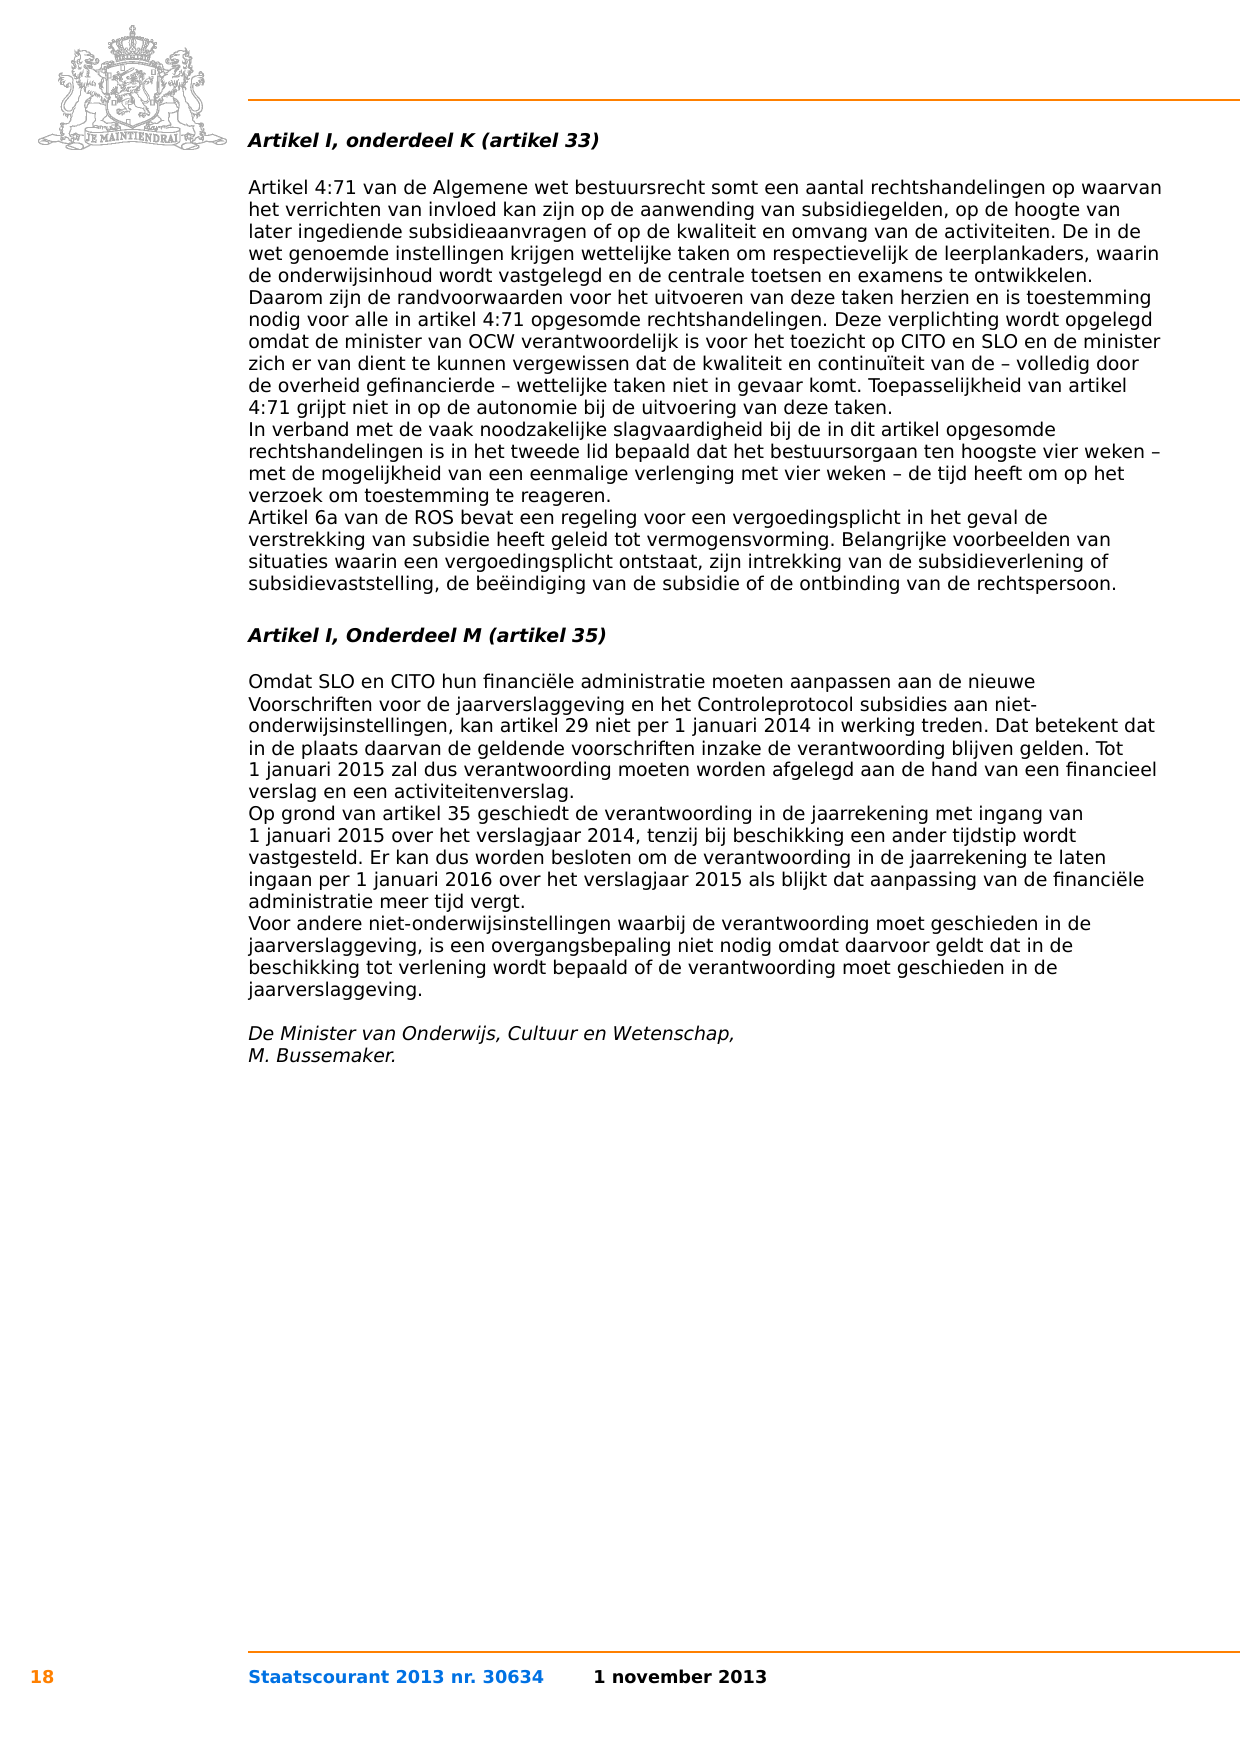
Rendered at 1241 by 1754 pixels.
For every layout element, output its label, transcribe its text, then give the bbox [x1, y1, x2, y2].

text Voor andere niet-onderwijsinstellingen waarbij de verantwoording moet geschieden in de jaarverslaggeving, is een overgangsbepaling niet nodig omdat daarvoor geldt dat in de beschikking tot verlening wordt bepaald of de verantwoording moet geschieden in de jaarverslaggeving. [248, 913, 1163, 1001]
text Artikel 6a van de ROS bevat een regeling voor een vergoedingsplicht in het geval de verstrekking van subsidie heeft geleid tot vermogensvorming. Belangrijke voorbeelden van situaties waarin een vergoedingsplicht ontstaat, zijn intrekking van de subsidieverlening of subsidievaststelling, de beëindiging van de subsidie of de ontbinding van de rechtspersoon. [248, 507, 1163, 594]
text Omdat SLO en CITO hun financiële administratie moeten aanpassen aan de nieuwe Voorschriften voor de jaarverslaggeving en het Controleprotocol subsidies aan niet-onderwijsinstellingen, kan artikel 29 niet per 1 januari 2014 in werking treden. Dat betekent dat in de plaats daarvan de geldende voorschriften inzake de verantwoording blijven gelden. Tot 1 januari 2015 zal dus verantwoording moeten worden afgelegd aan de hand van een financieel verslag en een activiteitenverslag. [248, 671, 1163, 803]
text Artikel 4:71 van de Algemene wet bestuursrecht somt een aantal rechtshandelingen op waarvan het verrichten van invloed kan zijn op de aanwending van subsidiegelden, op de hoogte van later ingediende subsidieaanvragen of op de kwaliteit en omvang van de activiteiten. De in de wet genoemde instellingen krijgen wettelijke taken om respectievelijk de leerplankaders, waarin de onderwijsinhoud wordt vastgelegd en de centrale toetsen en examens te ontwikkelen. Daarom zijn de randvoorwaarden voor het uitvoeren van deze taken herzien en is toestemming nodig voor alle in artikel 4:71 opgesomde rechtshandelingen. Deze verplichting wordt opgelegd omdat de minister van OCW verantwoordelijk is voor het toezicht op CITO en SLO en de minister zich er van dient te kunnen vergewissen dat de kwaliteit en continuïteit van de – volledig door de overheid gefinancierde – wettelijke taken niet in gevaar komt. Toepasselijkheid van artikel 4:71 grijpt niet in op de autonomie bij de uitvoering van deze taken. [248, 177, 1163, 419]
picture [38, 25, 227, 150]
text De Minister van Onderwijs, Cultuur en Wetenschap, M. Bussemaker. [248, 1023, 1163, 1067]
text In verband met de vaak noodzakelijke slagvaardigheid bij de in dit artikel opgesomde rechtshandelingen is in het tweede lid bepaald dat het bestuursorgaan ten hoogste vier weken – met de mogelijkheid van een eenmalige verlenging met vier weken – de tijd heeft om op het verzoek om toestemming te reageren. [248, 419, 1163, 507]
subtitle Artikel I, Onderdeel M (artikel 35) [248, 624, 1163, 646]
text Op grond van artikel 35 geschiedt de verantwoording in de jaarrekening met ingang van 1 januari 2015 over het verslagjaar 2014, tenzij bij beschikking een ander tijdstip wordt vastgesteld. Er kan dus worden besloten om de verantwoording in de jaarrekening te laten ingaan per 1 januari 2016 over het verslagjaar 2015 als blijkt dat aanpassing van de financiële administratie meer tijd vergt. [248, 803, 1163, 913]
subtitle Artikel I, onderdeel K (artikel 33) [248, 130, 1163, 152]
